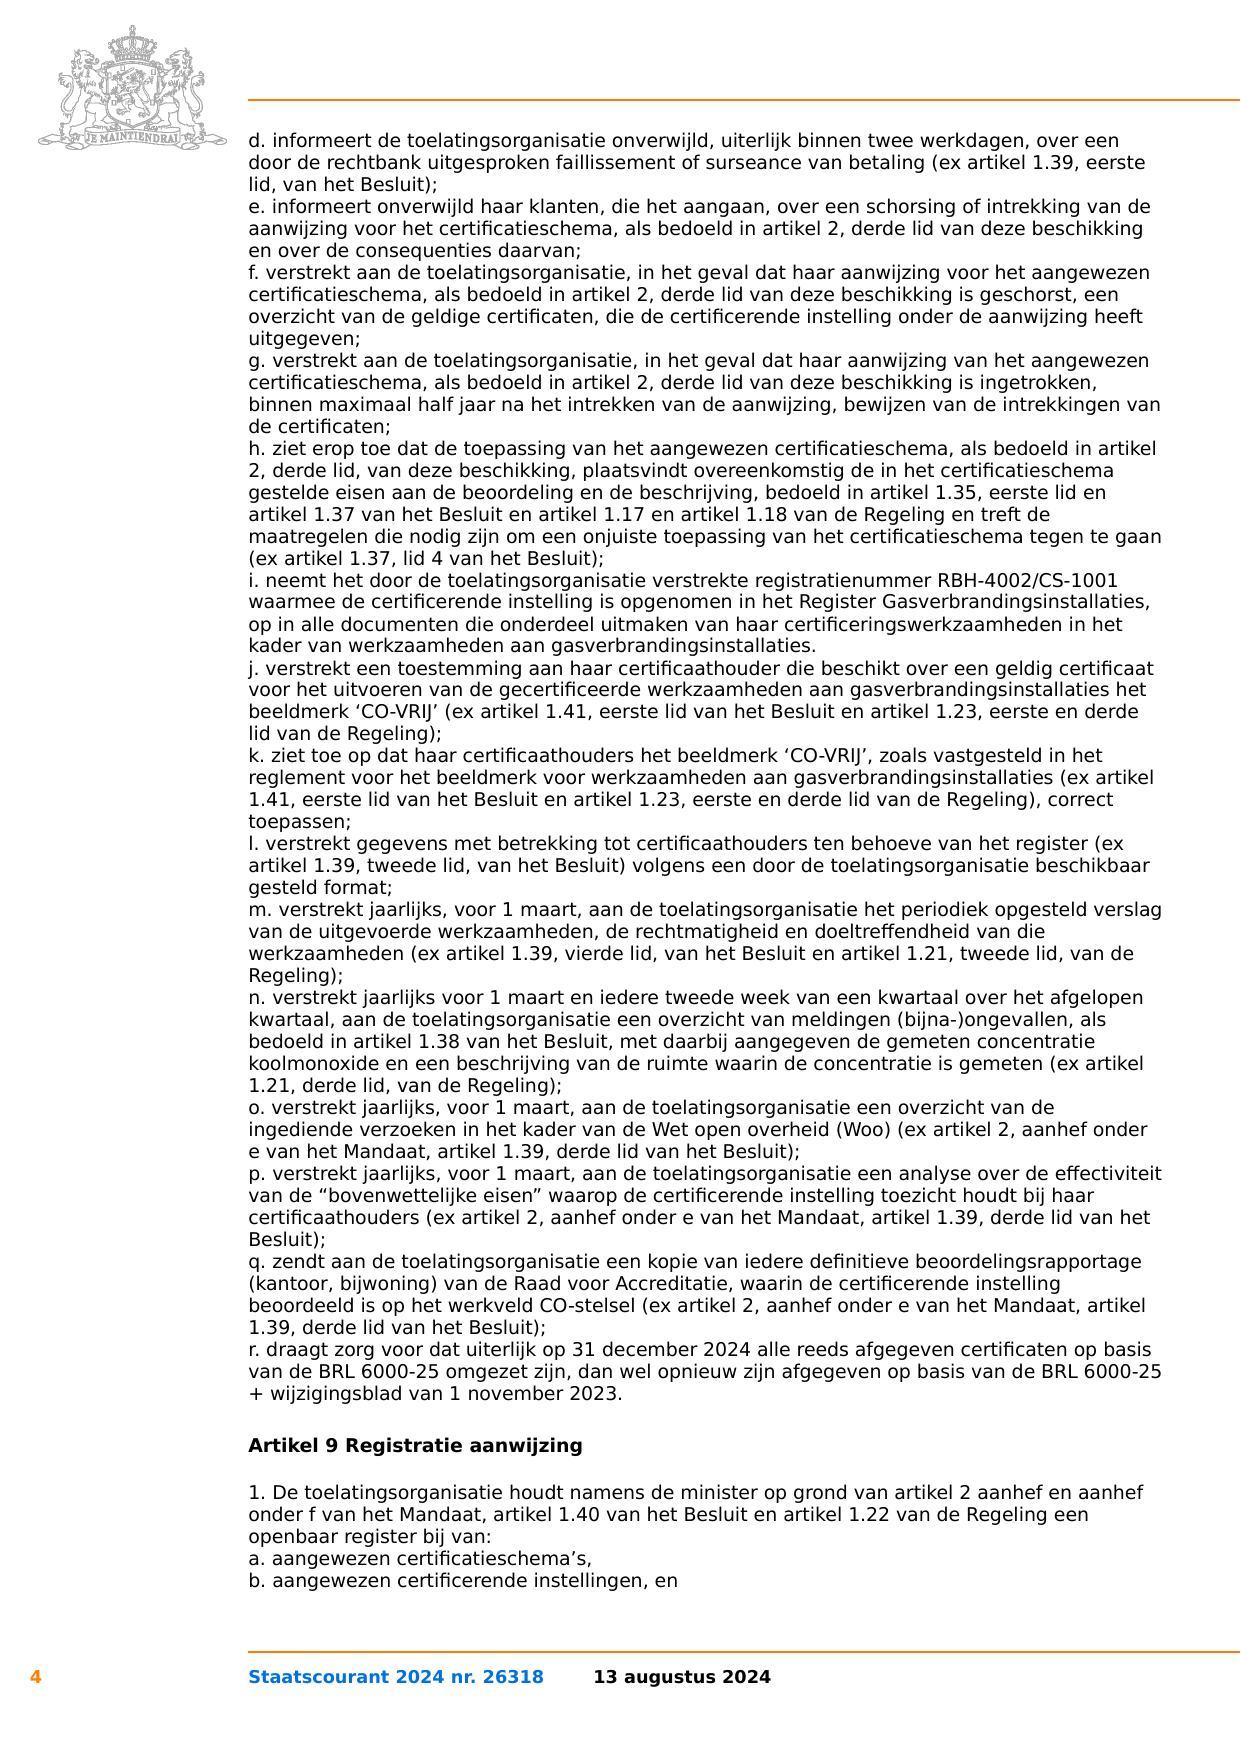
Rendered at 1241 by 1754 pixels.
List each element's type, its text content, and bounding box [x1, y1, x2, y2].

text d. informeert de toelatingsorganisatie onverwijld, uiterlijk binnen twee werkdagen, over een door de rechtbank uitgesproken faillissement of surseance van betaling (ex artikel 1.39, eerste lid, van het Besluit); [248, 130, 1163, 196]
text f. verstrekt aan de toelatingsorganisatie, in het geval dat haar aanwijzing voor het aangewezen certificatieschema, als bedoeld in artikel 2, derde lid van deze beschikking is geschorst, een overzicht van de geldige certificaten, die de certificerende instelling onder de aanwijzing heeft uitgegeven; [248, 262, 1163, 350]
text i. neemt het door de toelatingsorganisatie verstrekte registratienummer RBH-4002/CS-1001 waarmee de certificerende instelling is opgenomen in het Register Gasverbrandingsinstallaties, op in alle documenten die onderdeel uitmaken van haar certificeringswerkzaamheden in het kader van werkzaamheden aan gasverbrandingsinstallaties. [248, 569, 1163, 657]
text b. aangewezen certificerende instellingen, en [248, 1569, 1163, 1592]
text e. informeert onverwijld haar klanten, die het aangaan, over een schorsing of intrekking van de aanwijzing voor het certificatieschema, als bedoeld in artikel 2, derde lid van deze beschikking en over de consequenties daarvan; [248, 196, 1163, 262]
text o. verstrekt jaarlijks, voor 1 maart, aan de toelatingsorganisatie een overzicht van de ingediende verzoeken in het kader van de Wet open overheid (Woo) (ex artikel 2, aanhef onder e van het Mandaat, artikel 1.39, derde lid van het Besluit); [248, 1097, 1163, 1163]
subtitle Artikel 9 Registratie aanwijzing [248, 1435, 1163, 1457]
text h. ziet erop toe dat de toepassing van het aangewezen certificatieschema, als bedoeld in artikel 2, derde lid, van deze beschikking, plaatsvindt overeenkomstig de in het certificatieschema gestelde eisen aan de beoordeling en de beschrijving, bedoeld in artikel 1.35, eerste lid en artikel 1.37 van het Besluit en artikel 1.17 en artikel 1.18 van de Regeling en treft de maatregelen die nodig zijn om een onjuiste toepassing van het certificatieschema tegen te gaan (ex artikel 1.37, lid 4 van het Besluit); [248, 438, 1163, 569]
text a. aangewezen certificatieschema’s, [248, 1548, 1163, 1569]
text p. verstrekt jaarlijks, voor 1 maart, aan de toelatingsorganisatie een analyse over de effectiviteit van de “bovenwettelijke eisen” waarop de certificerende instelling toezicht houdt bij haar certificaathouders (ex artikel 2, aanhef onder e van het Mandaat, artikel 1.39, derde lid van het Besluit); [248, 1163, 1163, 1251]
text m. verstrekt jaarlijks, voor 1 maart, aan de toelatingsorganisatie het periodiek opgesteld verslag van de uitgevoerde werkzaamheden, de rechtmatigheid en doeltreffendheid van die werkzaamheden (ex artikel 1.39, vierde lid, van het Besluit en artikel 1.21, tweede lid, van de Regeling); [248, 899, 1163, 987]
text k. ziet toe op dat haar certificaathouders het beeldmerk ‘CO-VRIJ’, zoals vastgesteld in het reglement voor het beeldmerk voor werkzaamheden aan gasverbrandingsinstallaties (ex artikel 1.41, eerste lid van het Besluit en artikel 1.23, eerste en derde lid van de Regeling), correct toepassen; [248, 745, 1163, 833]
text q. zendt aan de toelatingsorganisatie een kopie van iedere definitieve beoordelingsrapportage (kantoor, bijwoning) van de Raad voor Accreditatie, waarin de certificerende instelling beoordeeld is op het werkveld CO-stelsel (ex artikel 2, aanhef onder e van het Mandaat, artikel 1.39, derde lid van het Besluit); [248, 1251, 1163, 1339]
text j. verstrekt een toestemming aan haar certificaathouder die beschikt over een geldig certificaat voor het uitvoeren van de gecertificeerde werkzaamheden aan gasverbrandingsinstallaties het beeldmerk ‘CO-VRIJ’ (ex artikel 1.41, eerste lid van het Besluit en artikel 1.23, eerste en derde lid van de Regeling); [248, 657, 1163, 745]
text n. verstrekt jaarlijks voor 1 maart en iedere tweede week van een kwartaal over het afgelopen kwartaal, aan de toelatingsorganisatie een overzicht van meldingen (bijna-)ongevallen, als bedoeld in artikel 1.38 van het Besluit, met daarbij aangegeven de gemeten concentratie koolmonoxide en een beschrijving van de ruimte waarin de concentratie is gemeten (ex artikel 1.21, derde lid, van de Regeling); [248, 987, 1163, 1097]
picture [38, 25, 227, 150]
text 1. De toelatingsorganisatie houdt namens de minister op grond van artikel 2 aanhef en aanhef onder f van het Mandaat, artikel 1.40 van het Besluit en artikel 1.22 van de Regeling een openbaar register bij van: [248, 1482, 1163, 1548]
text r. draagt zorg voor dat uiterlijk op 31 december 2024 alle reeds afgegeven certificaten op basis van de BRL 6000-25 omgezet zijn, dan wel opnieuw zijn afgegeven op basis van de BRL 6000-25 + wijzigingsblad van 1 november 2023. [248, 1339, 1163, 1405]
text l. verstrekt gegevens met betrekking tot certificaathouders ten behoeve van het register (ex artikel 1.39, tweede lid, van het Besluit) volgens een door de toelatingsorganisatie beschikbaar gesteld format; [248, 833, 1163, 899]
text g. verstrekt aan de toelatingsorganisatie, in het geval dat haar aanwijzing van het aangewezen certificatieschema, als bedoeld in artikel 2, derde lid van deze beschikking is ingetrokken, binnen maximaal half jaar na het intrekken van de aanwijzing, bewijzen van de intrekkingen van de certificaten; [248, 350, 1163, 438]
